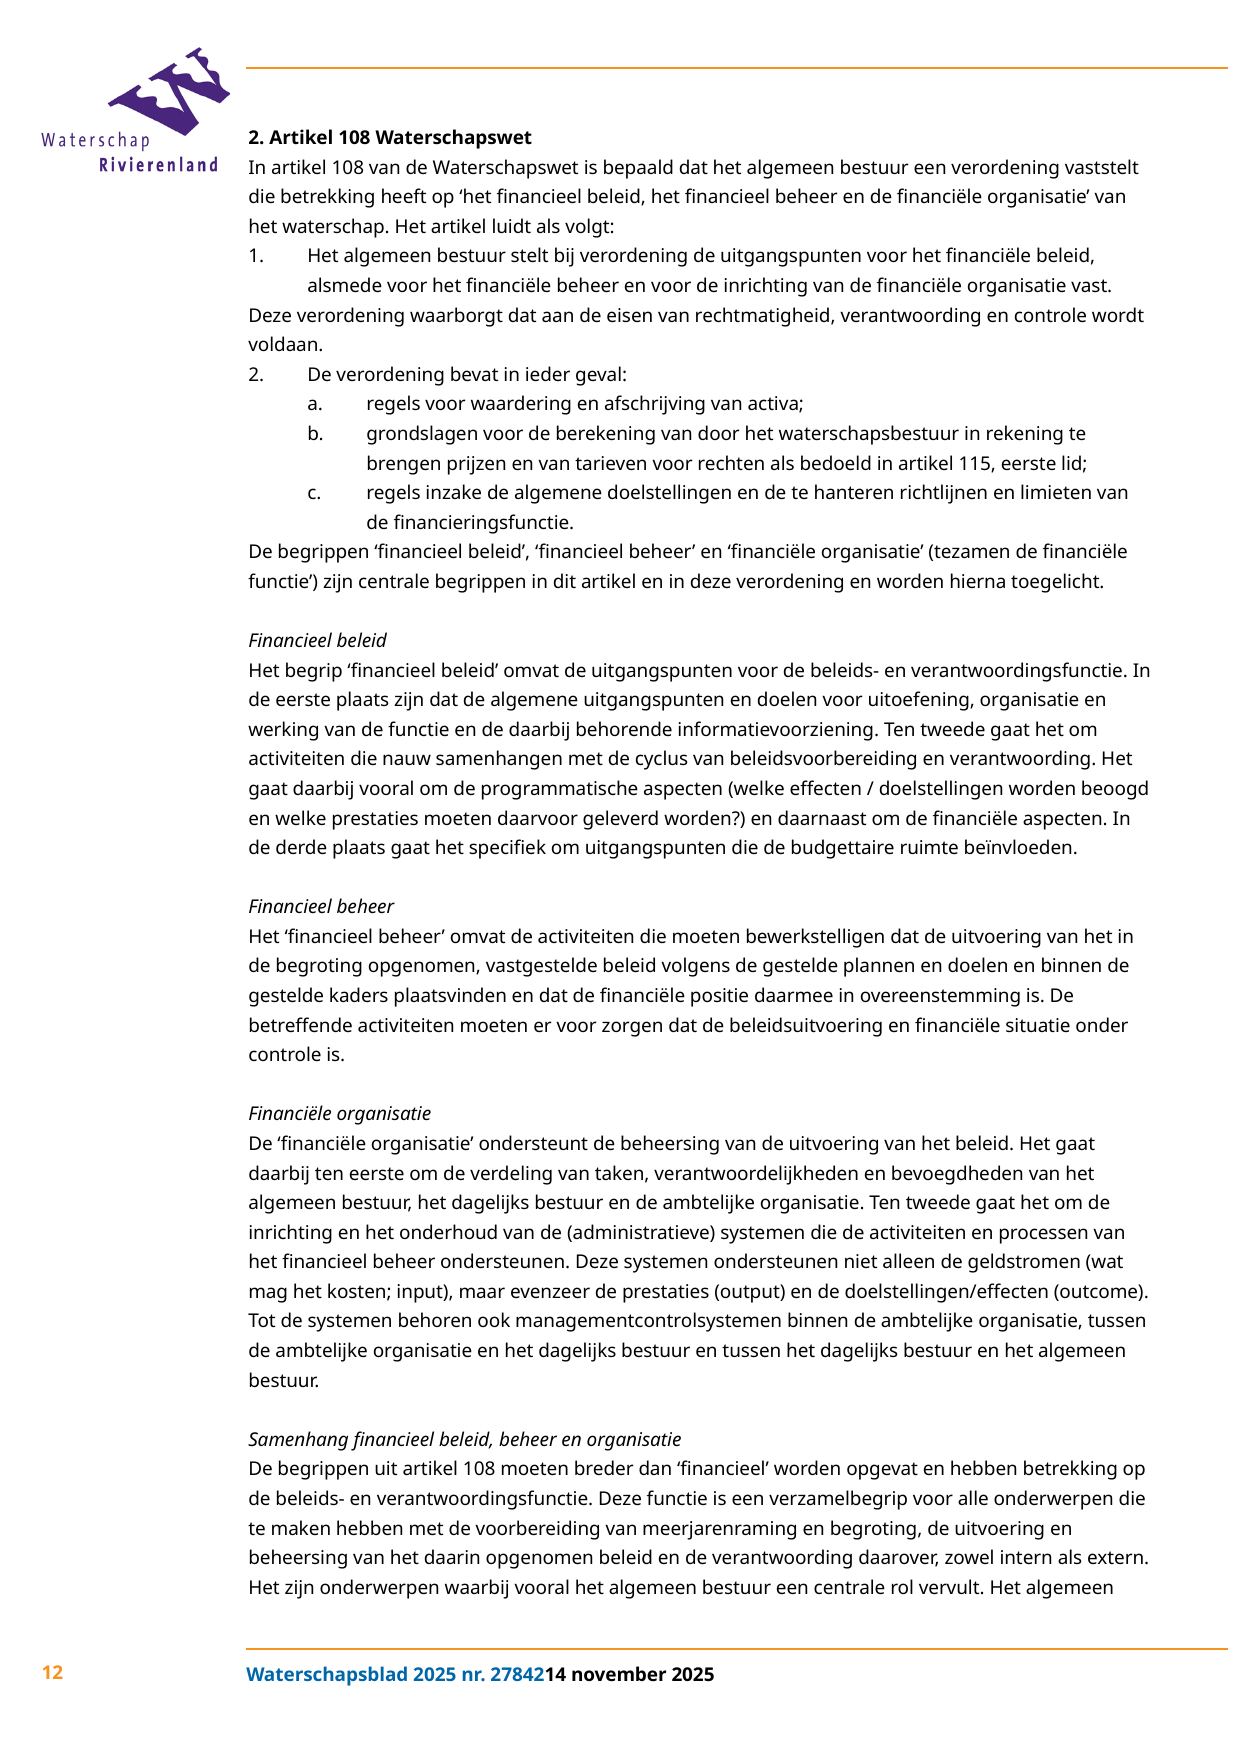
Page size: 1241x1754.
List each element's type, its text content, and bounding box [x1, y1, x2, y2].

text Samenhang financieel beleid, beheer en organisatie [248, 1426, 1152, 1452]
text 2. Artikel 108 Waterschapswet [248, 124, 1152, 150]
list regels voor waardering en afschrijving van activa; [307, 391, 1152, 416]
picture [41, 47, 231, 172]
text Financiële organisatie [248, 1101, 1152, 1126]
text De begrippen uit artikel 108 moeten breder dan ‘financieel’ worden opgevat en hebben betrekking op de beleids- en verantwoordingsfunctie. Deze functie is een verzamelbegrip voor alle onderwerpen die te maken hebben met de voorbereiding van meerjarenraming en begroting, de uitvoering en beheersing van het daarin opgenomen beleid en de verantwoording daarover, zowel intern als extern. Het zijn onderwerpen waarbij vooral het algemeen bestuur een centrale rol vervult. Het algemeen [248, 1456, 1152, 1600]
text In artikel 108 van de Waterschapswet is bepaald dat het algemeen bestuur een verordening vaststelt die betrekking heeft op ‘het financieel beleid, het financieel beheer en de financiële organisatie’ van het waterschap. Het artikel luidt als volgt: [248, 154, 1152, 239]
text Financieel beleid [248, 627, 1152, 653]
text Deze verordening waarborgt dat aan de eisen van rechtmatigheid, verantwoording en controle wordt voldaan. [248, 302, 1152, 357]
list Het algemeen bestuur stelt bij verordening de uitgangspunten voor het financiële beleid, alsmede voor het financiële beheer en voor de inrichting van de financiële organisatie vast. [248, 243, 1152, 298]
list De verordening bevat in ieder geval: [248, 361, 1152, 387]
text De ‘financiële organisatie’ ondersteunt de beheersing van de uitvoering van het beleid. Het gaat daarbij ten eerste om de verdeling van taken, verantwoordelijkheden en bevoegdheden van het algemeen bestuur, het dagelijks bestuur en de ambtelijke organisatie. Ten tweede gaat het om de inrichting en het onderhoud van de (administratieve) systemen die de activiteiten en processen van het financieel beheer ondersteunen. Deze systemen ondersteunen niet alleen de geldstromen (wat mag het kosten; input), maar evenzeer de prestaties (output) en de doelstellingen/effecten (outcome). Tot de systemen behoren ook managementcontrolsystemen binnen de ambtelijke organisatie, tussen de ambtelijke organisatie en het dagelijks bestuur en tussen het dagelijks bestuur en het algemeen bestuur. [248, 1130, 1152, 1393]
text De begrippen ‘financieel beleid’, ‘financieel beheer’ en ‘financiële organisatie’ (tezamen de financiële functie’) zijn centrale begrippen in dit artikel en in deze verordening en worden hierna toegelicht. [248, 538, 1152, 594]
text Het ‘financieel beheer’ omvat de activiteiten die moeten bewerkstelligen dat de uitvoering van het in de begroting opgenomen, vastgestelde beleid volgens de gestelde plannen en doelen en binnen de gestelde kaders plaatsvinden en dat de financiële positie daarmee in overeenstemming is. De betreffende activiteiten moeten er voor zorgen dat de beleidsuitvoering en financiële situatie onder controle is. [248, 923, 1152, 1067]
list grondslagen voor de berekening van door het waterschapsbestuur in rekening te brengen prijzen en van tarieven voor rechten als bedoeld in artikel 115, eerste lid; [307, 420, 1152, 476]
list regels inzake de algemene doelstellingen en de te hanteren richtlijnen en limieten van de financieringsfunctie. [307, 479, 1152, 535]
text Financieel beheer [248, 893, 1152, 919]
text Het begrip ‘financieel beleid’ omvat de uitgangspunten voor de beleids- en verantwoordingsfunctie. In de eerste plaats zijn dat de algemene uitgangspunten en doelen voor uitoefening, organisatie en werking van de functie en de daarbij behorende informatievoorziening. Ten tweede gaat het om activiteiten die nauw samenhangen met de cyclus van beleidsvoorbereiding en verantwoording. Het gaat daarbij vooral om de programmatische aspecten (welke effecten / doelstellingen worden beoogd en welke prestaties moeten daarvoor geleverd worden?) en daarnaast om de financiële aspecten. In de derde plaats gaat het specifiek om uitgangspunten die de budgettaire ruimte beïnvloeden. [248, 657, 1152, 860]
